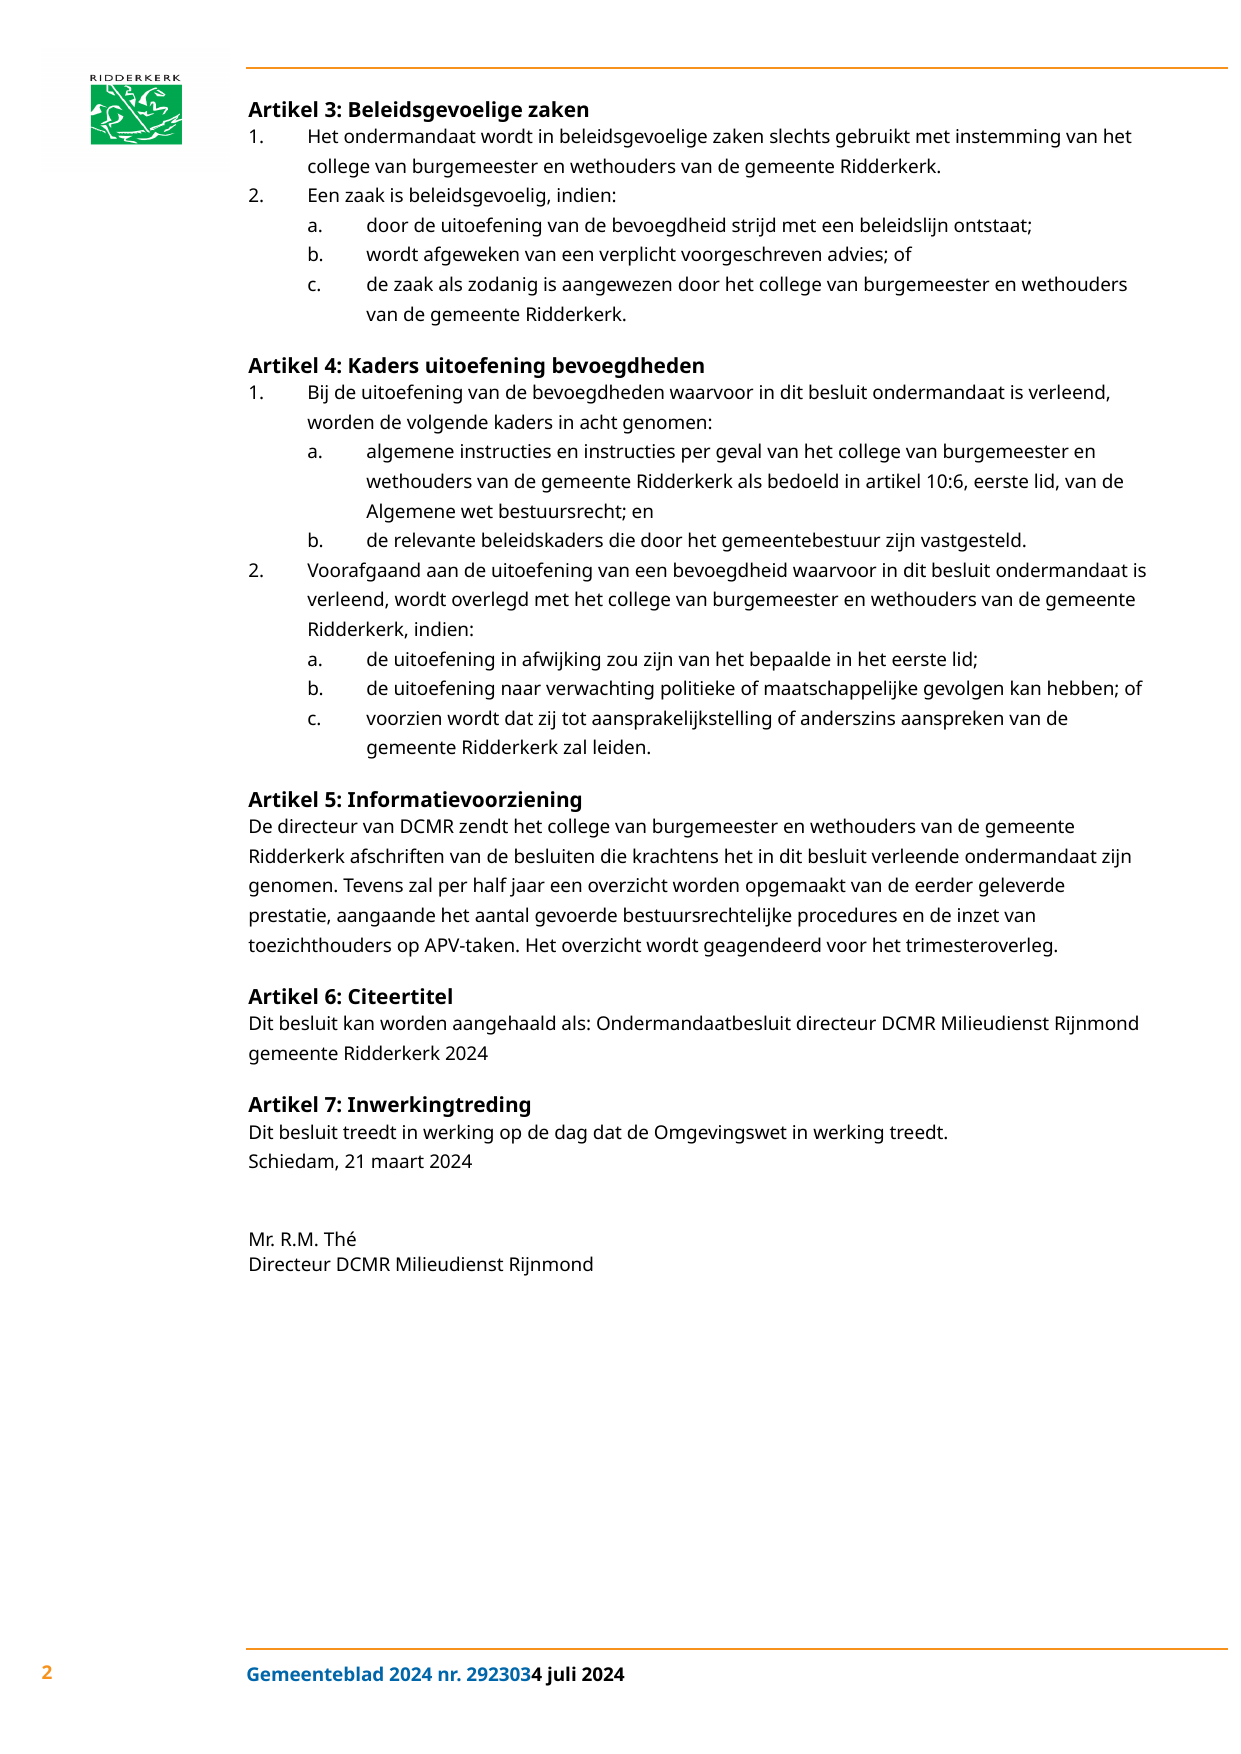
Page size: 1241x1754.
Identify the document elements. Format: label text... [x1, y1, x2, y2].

text Artikel 7: Inwerkingtreding [248, 1091, 1152, 1119]
list Het ondermandaat wordt in beleidsgevoelige zaken slechts gebruikt met instemming van het college van burgemeester en wethouders van de gemeente Ridderkerk. [248, 123, 1152, 178]
text Artikel 6: Citeertitel [248, 982, 1152, 1011]
list de uitoefening naar verwachting politieke of maatschappelijke gevolgen kan hebben; of [307, 675, 1152, 701]
list door de uitoefening van de bevoegdheid strijd met een beleidslijn ontstaat; [307, 212, 1152, 238]
text Artikel 3: Beleidsgevoelige zaken [248, 95, 1152, 123]
list Voorafgaand aan de uitoefening van een bevoegdheid waarvoor in dit besluit ondermandaat is verleend, wordt overlegd met het college van burgemeester en wethouders van de gemeente Ridderkerk, indien: [248, 557, 1152, 642]
list de relevante beleidskaders die door het gemeentebestuur zijn vastgesteld. [307, 527, 1152, 553]
list algemene instructies en instructies per geval van het college van burgemeester en wethouders van de gemeente Ridderkerk als bedoeld in artikel 10:6, eerste lid, van de Algemene wet bestuursrecht; en [307, 439, 1152, 524]
list Een zaak is beleidsgevoelig, indien: [248, 182, 1152, 208]
text Artikel 5: Informatievoorziening [248, 785, 1152, 813]
text Schiedam, 21 maart 2024 [248, 1149, 1152, 1174]
list de uitoefening in afwijking zou zijn van het bepaalde in het eerste lid; [307, 646, 1152, 672]
text Artikel 4: Kaders uitoefening bevoegdheden [248, 351, 1152, 379]
list Bij de uitoefening van de bevoegdheden waarvoor in dit besluit ondermandaat is verleend, worden de volgende kaders in acht genomen: [248, 379, 1152, 435]
text Dit besluit treedt in werking op de dag dat de Omgevingswet in werking treedt. [248, 1119, 1152, 1145]
text De directeur van DCMR zendt het college van burgemeester en wethouders van de gemeente Ridderkerk afschriften van de besluiten die krachtens het in dit besluit verleende ondermandaat zijn genomen. Tevens zal per half jaar een overzicht worden opgemaakt van de eerder geleverde prestatie, aangaande het aantal gevoerde bestuursrechtelijke procedures en de inzet van toezichthouders op APV-taken. Het overzicht wordt geagendeerd voor het trimesteroverleg. [248, 813, 1152, 957]
text Directeur DCMR Milieudienst Rijnmond [248, 1252, 1152, 1277]
text Dit besluit kan worden aangehaald als: Ondermandaatbesluit directeur DCMR Milieudienst Rijnmond gemeente Ridderkerk 2024 [248, 1011, 1152, 1066]
list de zaak als zodanig is aangewezen door het college van burgemeester en wethouders van de gemeente Ridderkerk. [307, 271, 1152, 326]
list voorzien wordt dat zij tot aansprakelijkstelling of anderszins aanspreken van de gemeente Ridderkerk zal leiden. [307, 705, 1152, 760]
list wordt afgeweken van een verplicht voorgeschreven advies; of [307, 242, 1152, 267]
picture [41, 47, 231, 172]
text Mr. R.M. Thé [248, 1226, 1152, 1252]
